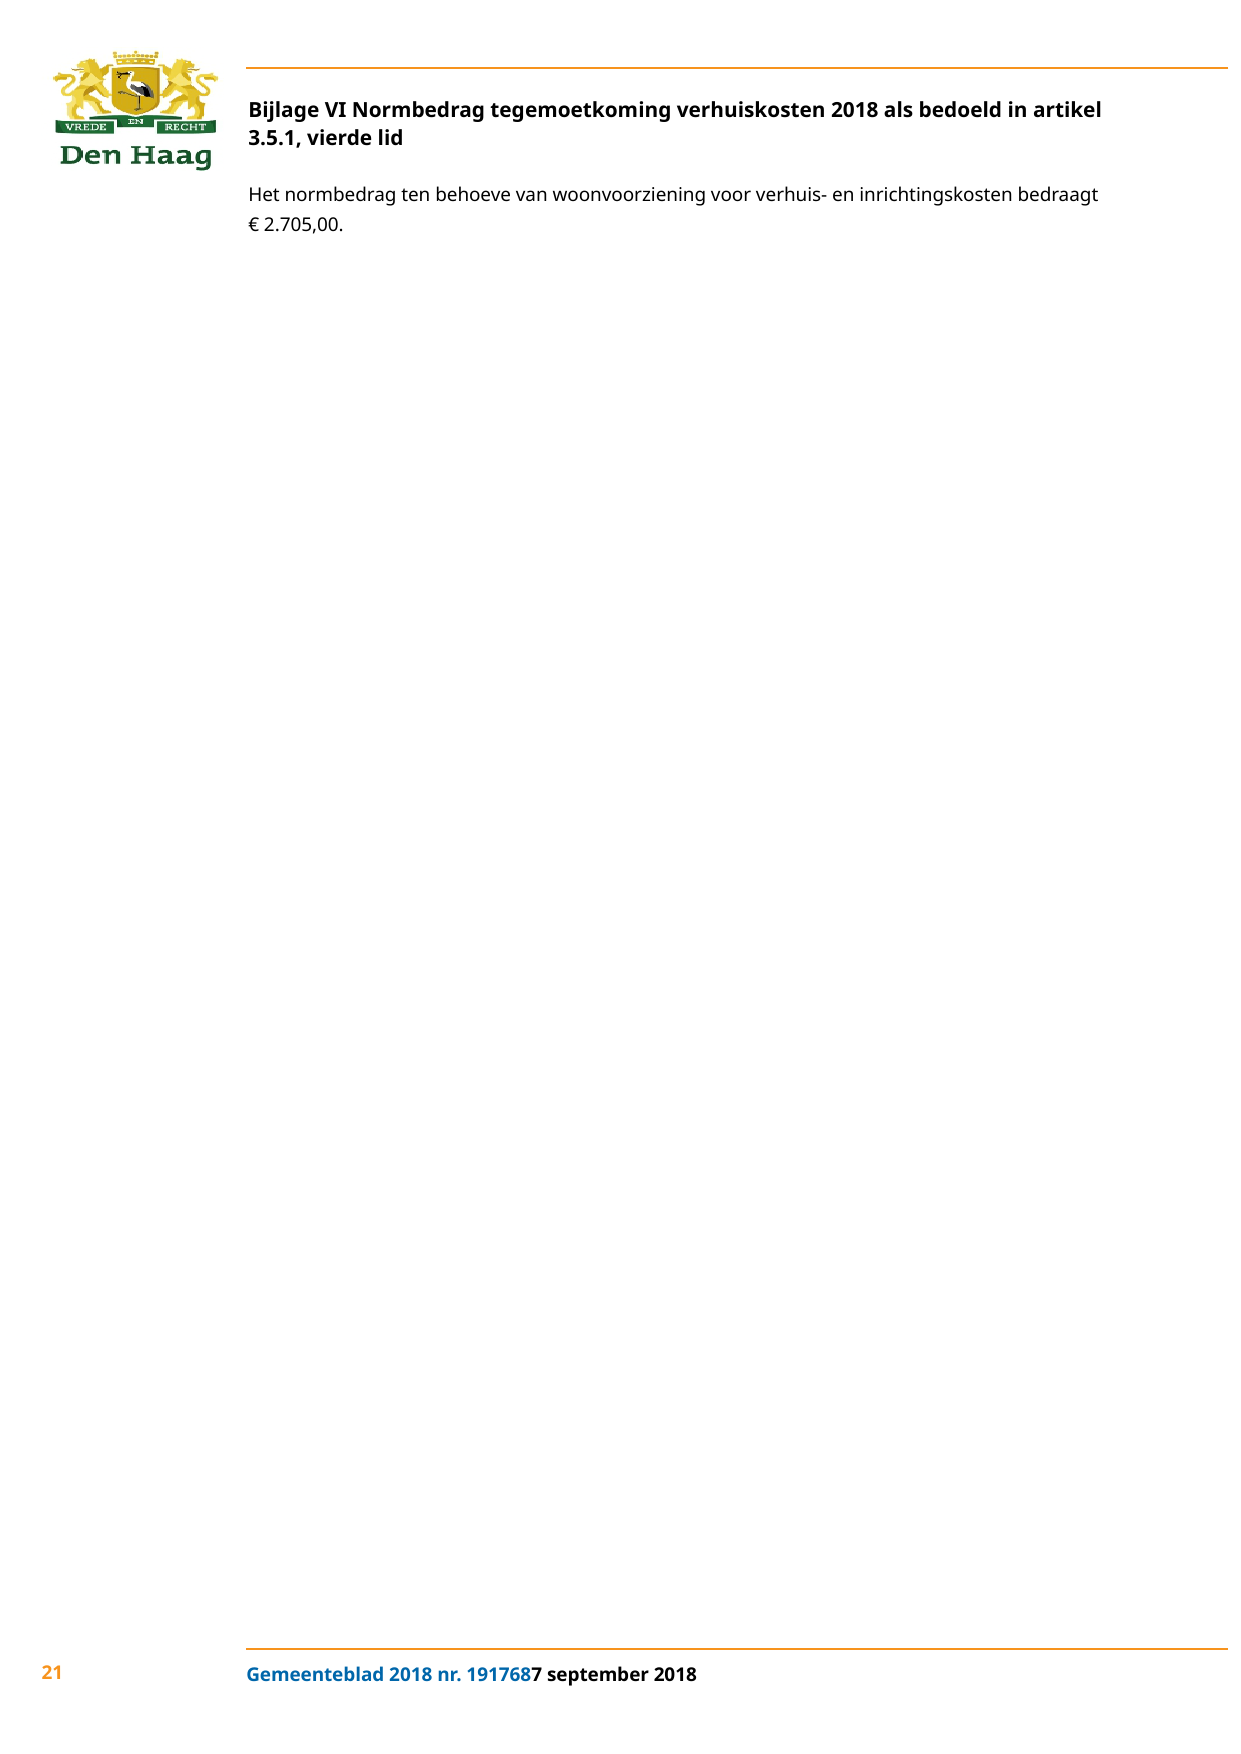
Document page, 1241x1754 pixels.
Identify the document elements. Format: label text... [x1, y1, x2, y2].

text Het normbedrag ten behoeve van woonvoorziening voor verhuis- en inrichtingskosten bedraagt [248, 181, 1152, 207]
text € 2.705,00. [248, 211, 1152, 237]
text Bijlage VI Normbedrag tegemoetkoming verhuiskosten 2018 als bedoeld in artikel 3.5.1, vierde lid [248, 95, 1152, 152]
picture [41, 47, 231, 172]
